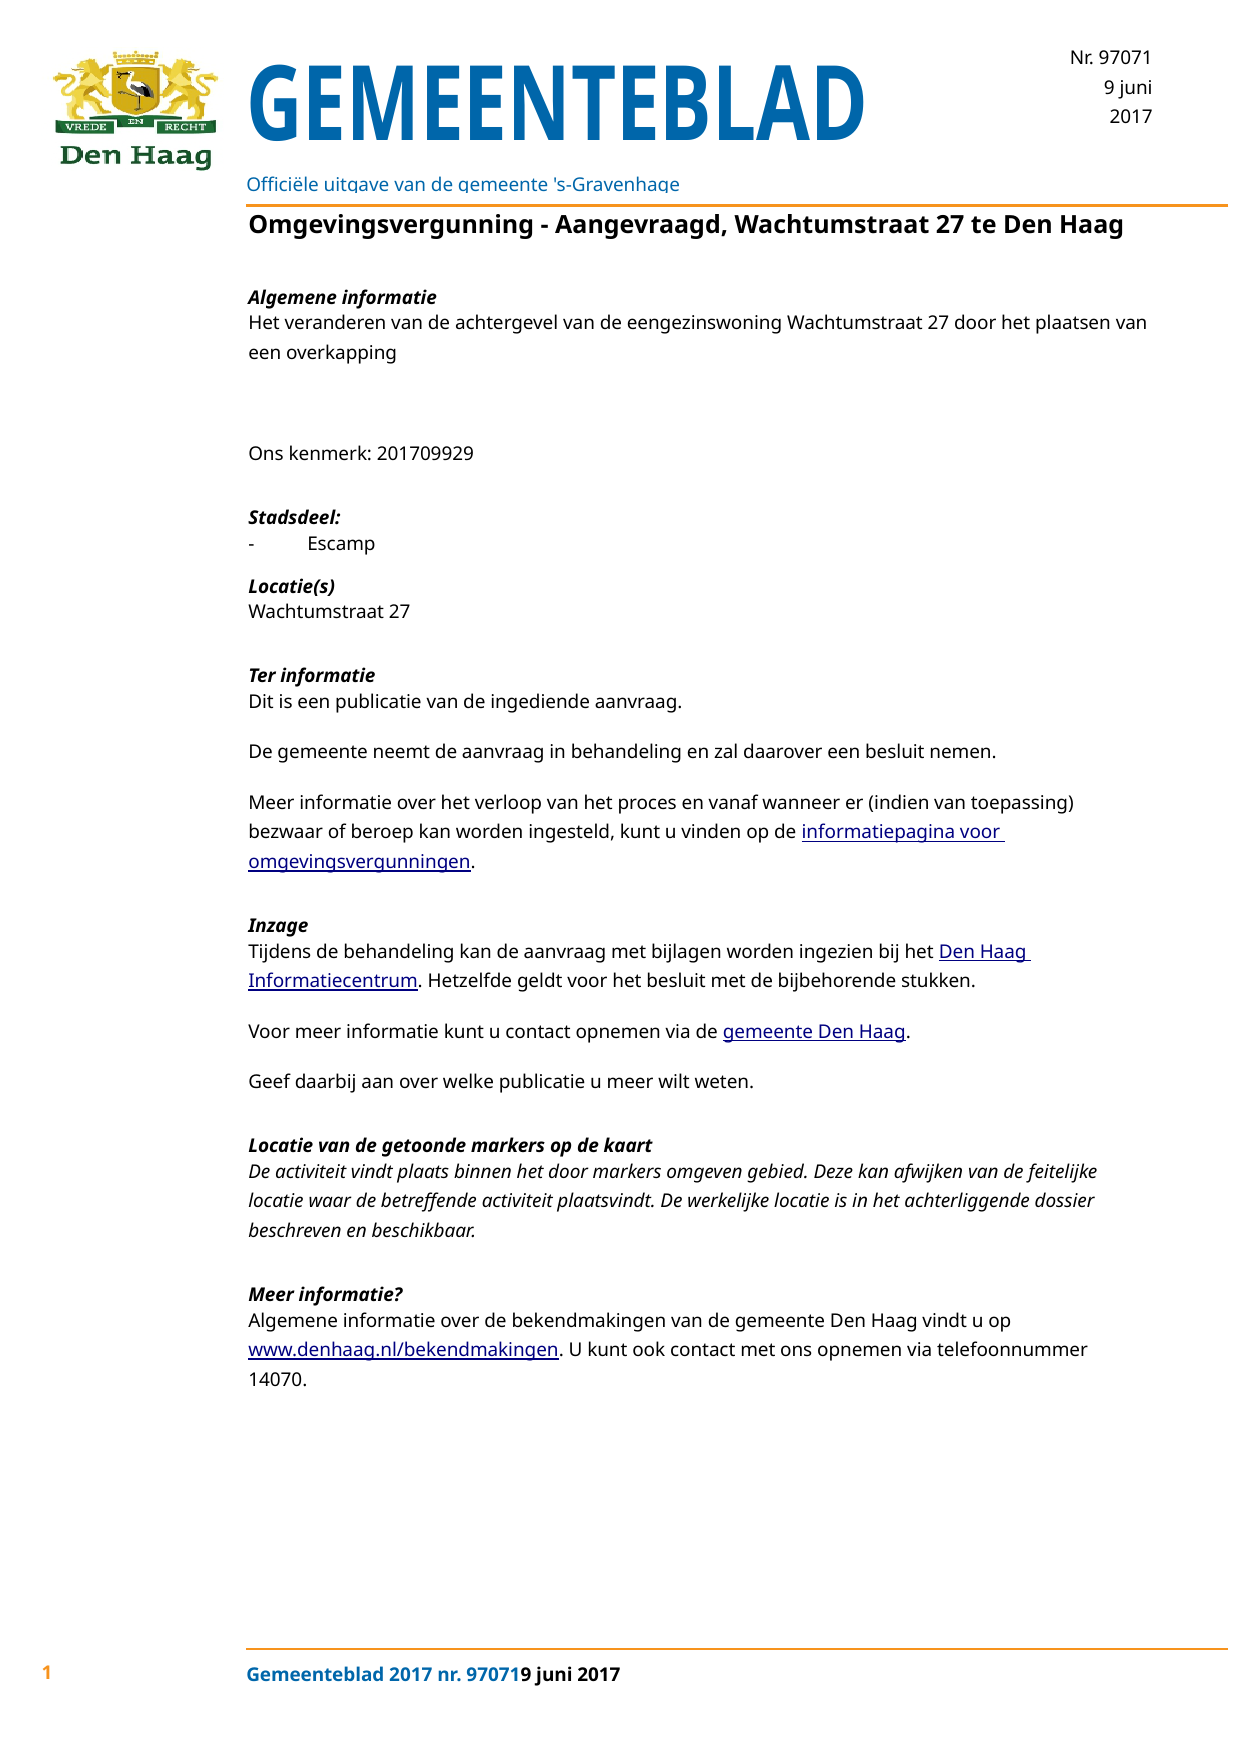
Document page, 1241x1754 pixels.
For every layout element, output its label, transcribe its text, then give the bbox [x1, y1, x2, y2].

text De activiteit vindt plaats binnen het door markers omgeven gebied. Deze kan afwijken van de feitelijke locatie waar de betreffende activiteit plaatsvindt. De werkelijke locatie is in het achterliggende dossier beschreven en beschikbaar. [248, 1158, 1152, 1243]
text Inzage [248, 912, 1152, 938]
text Meer informatie? [248, 1281, 1152, 1307]
text Tijdens de behandeling kan de aanvraag met bijlagen worden ingezien bij het Den Haag Informatiecentrum. Hetzelfde geldt voor het besluit met de bijbehorende stukken. [248, 938, 1152, 993]
text Locatie van de getoonde markers op de kaart [248, 1132, 1152, 1158]
text Geef daarbij aan over welke publicatie u meer wilt weten. [248, 1068, 1152, 1094]
picture [41, 47, 231, 172]
text Ons kenmerk: 201709929 [248, 440, 1152, 466]
text Omgevingsvergunning - Aangevraagd, Wachtumstraat 27 te Den Haag [248, 207, 1152, 241]
text Locatie(s) [248, 573, 1152, 598]
text Voor meer informatie kunt u contact opnemen via de gemeente Den Haag. [248, 1018, 1152, 1044]
text Wachtumstraat 27 [248, 598, 1152, 624]
text Meer informatie over het verloop van het proces en vanaf wanneer er (indien van toepassing) bezwaar of beroep kan worden ingesteld, kunt u vinden op de informatiepagina voor omgevingsvergunningen. [248, 789, 1152, 874]
text Algemene informatie over de bekendmakingen van de gemeente Den Haag vindt u op www.denhaag.nl/bekendmakingen. U kunt ook contact met ons opnemen via telefoonnummer 14070. [248, 1307, 1152, 1392]
text Dit is een publicatie van de ingediende aanvraag. [248, 688, 1152, 714]
text De gemeente neemt de aanvraag in behandeling en zal daarover een besluit nemen. [248, 739, 1152, 764]
text Algemene informatie [248, 284, 1152, 309]
list Escamp [248, 530, 1152, 555]
text Het veranderen van de achtergevel van de eengezinswoning Wachtumstraat 27 door het plaatsen van een overkapping [248, 309, 1152, 365]
text Stadsdeel: [248, 504, 1152, 530]
text Ter informatie [248, 662, 1152, 688]
